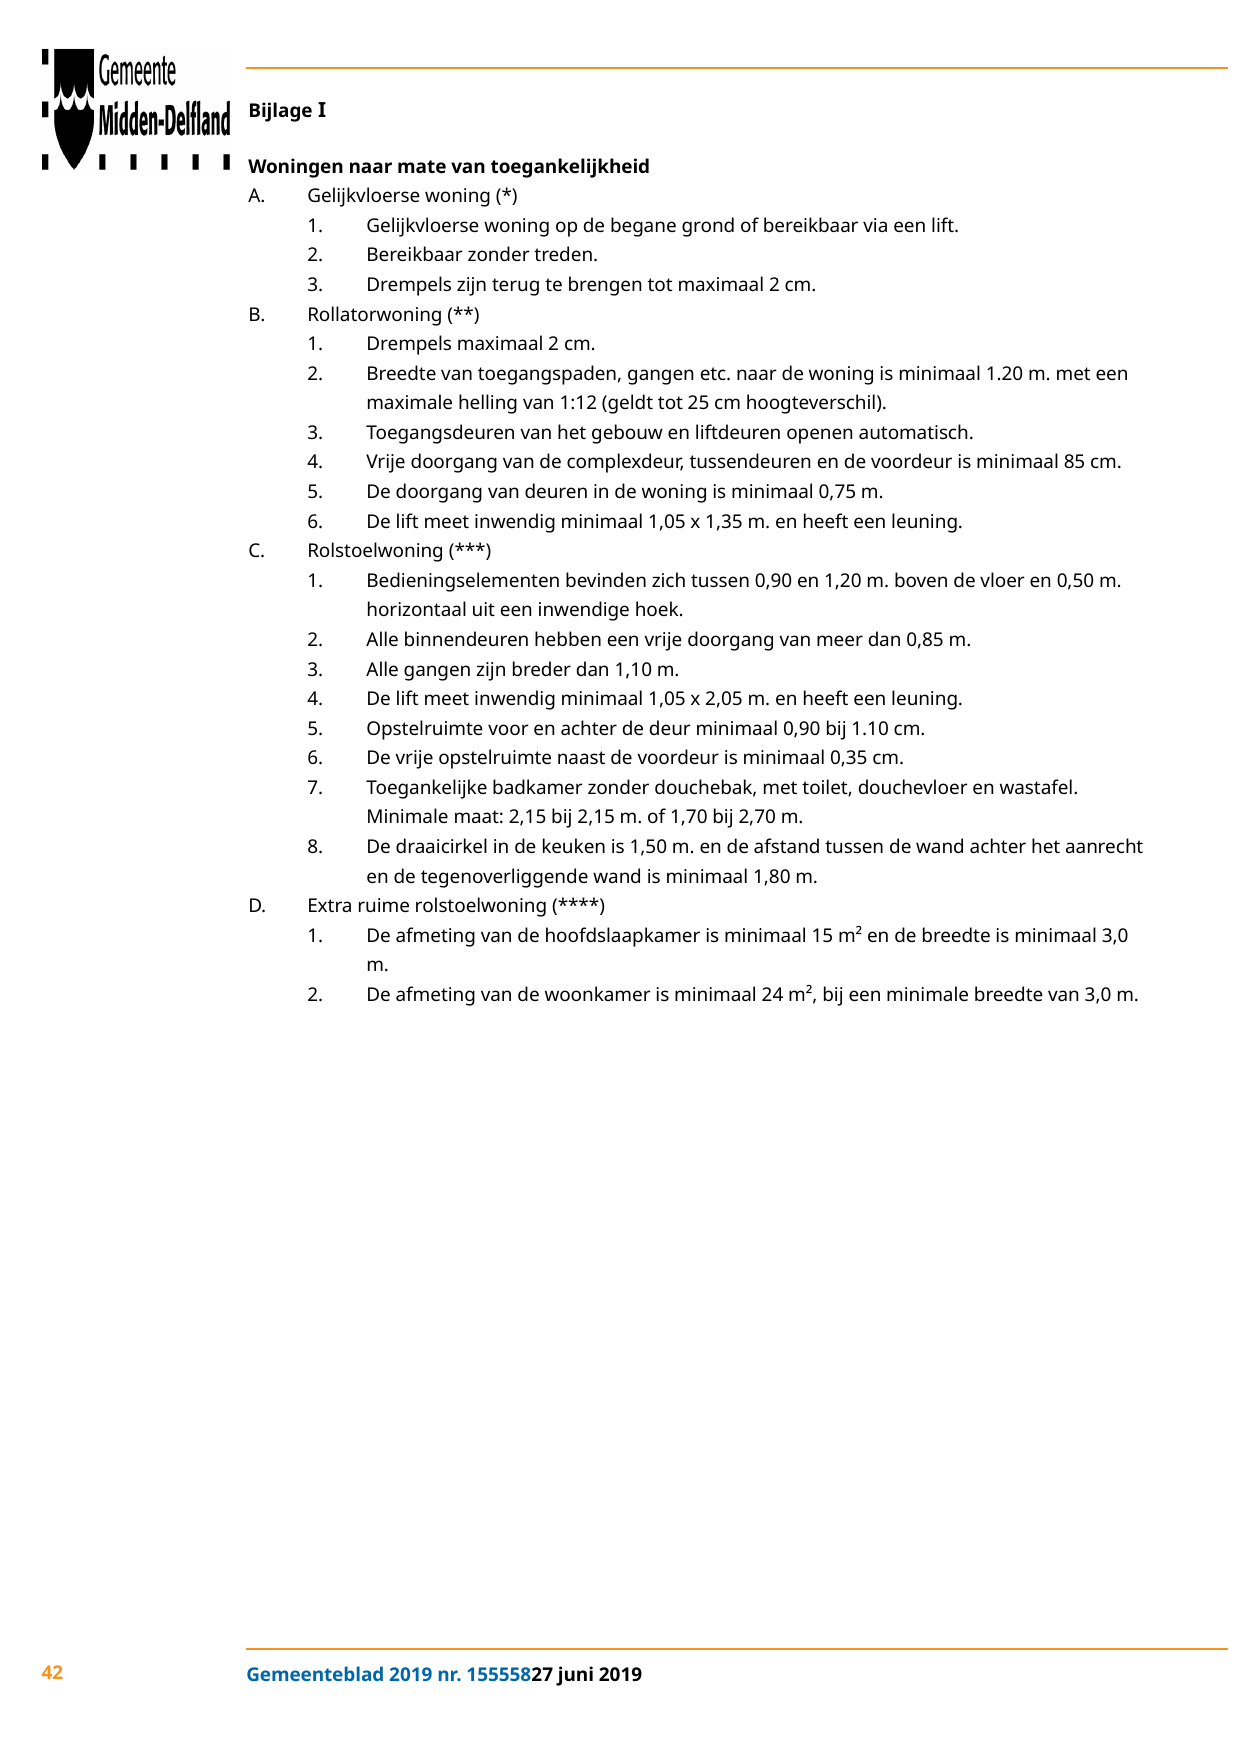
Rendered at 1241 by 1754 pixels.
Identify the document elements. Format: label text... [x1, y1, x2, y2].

list Bedieningselementen bevinden zich tussen 0,90 en 1,20 m. boven de vloer en 0,50 m. horizontaal uit een inwendige hoek. [307, 567, 1152, 622]
list Drempels zijn terug te brengen tot maximaal 2 cm. [307, 271, 1152, 297]
list Drempels maximaal 2 cm. [307, 330, 1152, 356]
list De lift meet inwendig minimaal 1,05 x 2,05 m. en heeft een leuning. [307, 685, 1152, 711]
list Opstelruimte voor en achter de deur minimaal 0,90 bij 1.10 cm. [307, 715, 1152, 741]
list Extra ruime rolstoelwoning (****) [248, 892, 1152, 918]
list Rollatorwoning (**) [248, 301, 1152, 327]
text Bijlage I [248, 95, 1152, 123]
list Toegankelijke badkamer zonder douchebak, met toilet, douchevloer en wastafel. Minimale maat: 2,15 bij 2,15 m. of 1,70 bij 2,70 m. [307, 774, 1152, 829]
list De vrije opstelruimte naast de voordeur is minimaal 0,35 cm. [307, 744, 1152, 770]
list Gelijkvloerse woning op de begane grond of bereikbaar via een lift. [307, 212, 1152, 238]
list Alle binnendeuren hebben een vrije doorgang van meer dan 0,85 m. [307, 626, 1152, 652]
list Gelijkvloerse woning (*) [248, 182, 1152, 208]
list Breedte van toegangspaden, gangen etc. naar de woning is minimaal 1.20 m. met een maximale helling van 1:12 (geldt tot 25 cm hoogteverschil). [307, 360, 1152, 415]
list De draaicirkel in de keuken is 1,50 m. en de afstand tussen de wand achter het aanrecht en de tegenoverliggende wand is minimaal 1,80 m. [307, 833, 1152, 889]
picture [41, 47, 231, 172]
list Toegangsdeuren van het gebouw en liftdeuren openen automatisch. [307, 419, 1152, 445]
list Bereikbaar zonder treden. [307, 242, 1152, 267]
text Woningen naar mate van toegankelijkheid [248, 153, 1152, 179]
list De doorgang van deuren in de woning is minimaal 0,75 m. [307, 478, 1152, 504]
list De afmeting van de hoofdslaapkamer is minimaal 15 m² en de breedte is minimaal 3,0 m. [307, 922, 1152, 977]
list De afmeting van de woonkamer is minimaal 24 m², bij een minimale breedte van 3,0 m. [307, 981, 1152, 1007]
list Vrije doorgang van de complexdeur, tussendeuren en de voordeur is minimaal 85 cm. [307, 449, 1152, 474]
list Alle gangen zijn breder dan 1,10 m. [307, 656, 1152, 682]
list De lift meet inwendig minimaal 1,05 x 1,35 m. en heeft een leuning. [307, 508, 1152, 534]
list Rolstoelwoning (***) [248, 537, 1152, 563]
